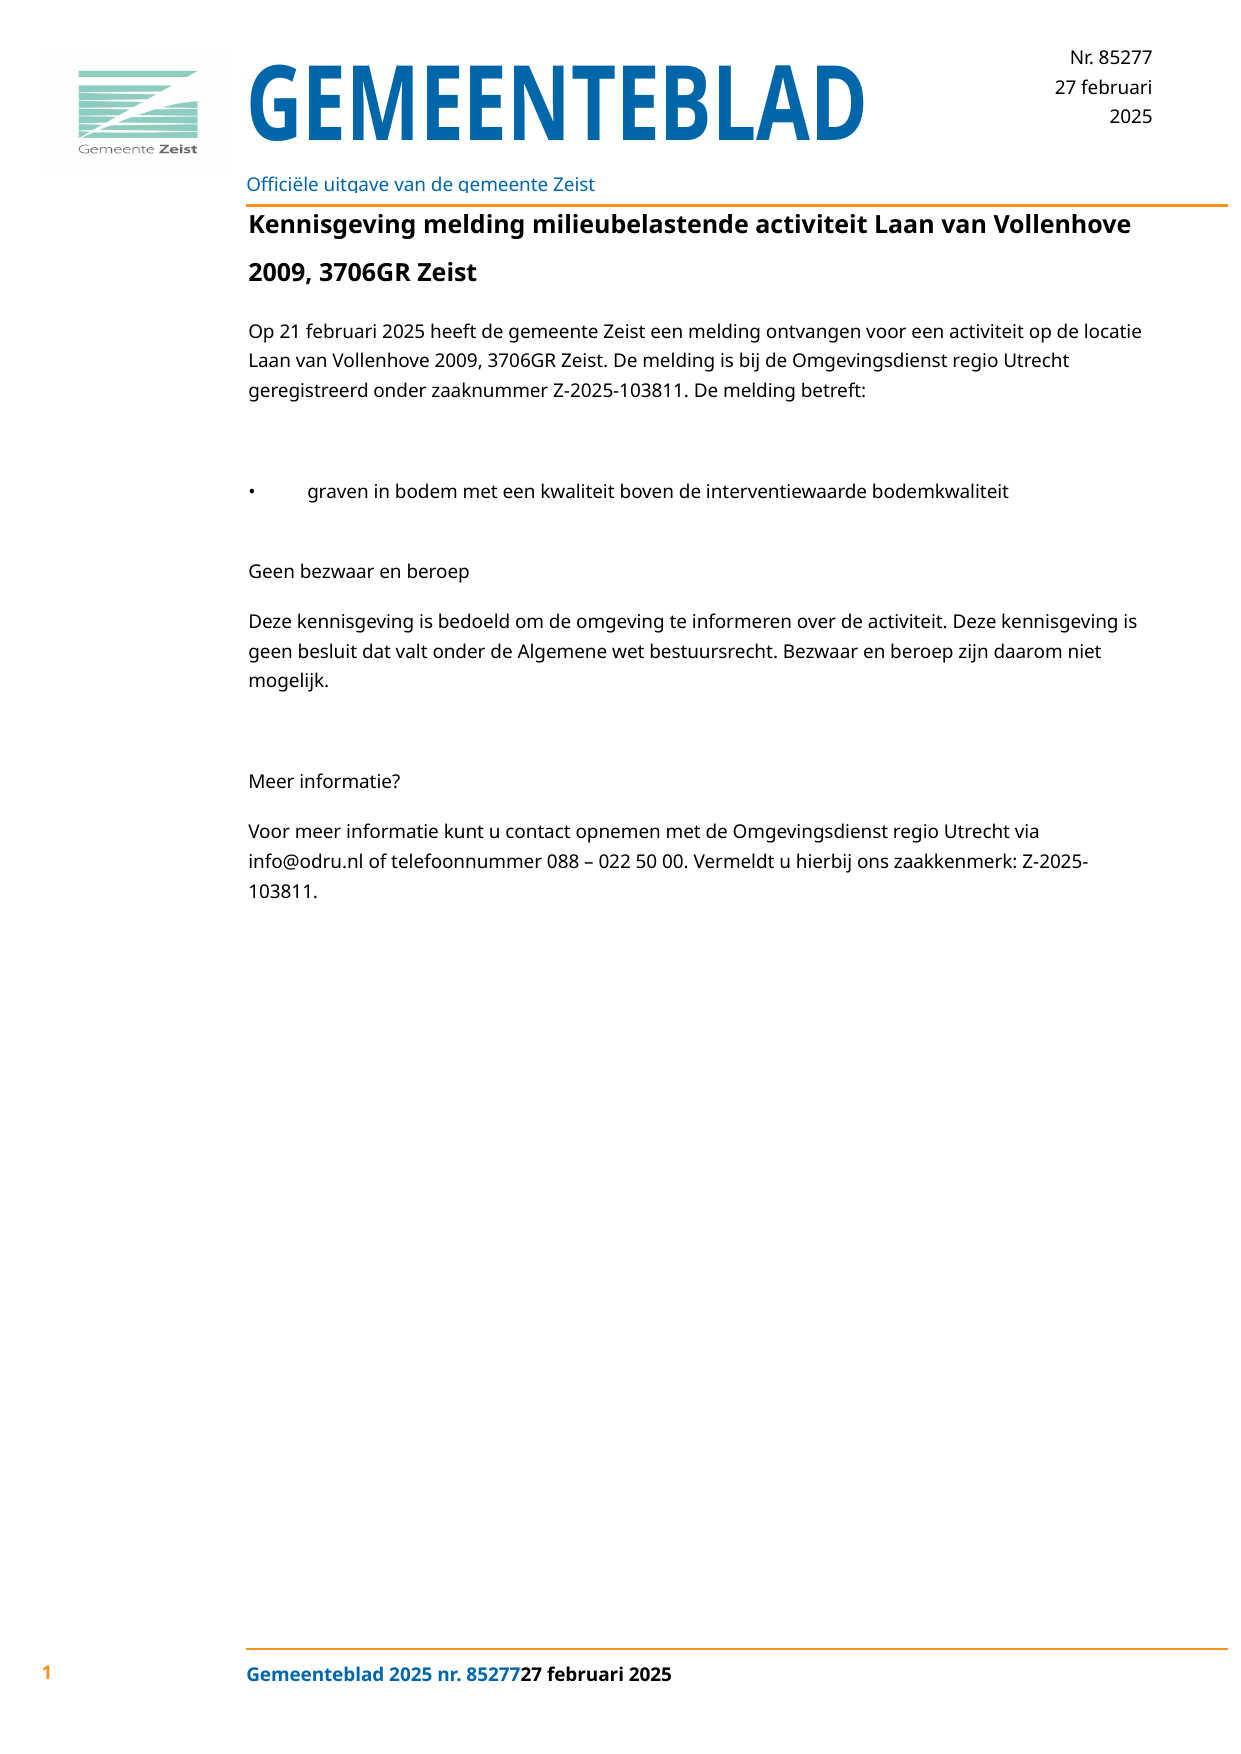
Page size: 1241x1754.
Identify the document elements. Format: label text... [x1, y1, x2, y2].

text Geen bezwaar en beroep [248, 558, 1152, 584]
text Voor meer informatie kunt u contact opnemen met de Omgevingsdienst regio Utrecht via info@odru.nl of telefoonnummer 088 – 022 50 00. Vermeldt u hierbij ons zaakkenmerk: Z-2025-103811. [248, 819, 1152, 904]
text Op 21 februari 2025 heeft de gemeente Zeist een melding ontvangen voor een activiteit op de locatie Laan van Vollenhove 2009, 3706GR Zeist. De melding is bij de Omgevingsdienst regio Utrecht geregistreerd onder zaaknummer Z-2025-103811. De melding betreft: [248, 318, 1152, 403]
text Deze kennisgeving is bedoeld om de omgeving te informeren over de activiteit. Deze kennisgeving is geen besluit dat valt onder de Algemene wet bestuursrecht. Bezwaar en beroep zijn daarom niet mogelijk. [248, 608, 1152, 693]
text Kennisgeving melding milieubelastende activiteit Laan van Vollenhove 2009, 3706GR Zeist [248, 207, 1152, 288]
picture [41, 47, 231, 172]
text Meer informatie? [248, 768, 1152, 794]
list graven in bodem met een kwaliteit boven de interventiewaarde bodemkwaliteit [248, 478, 1152, 504]
